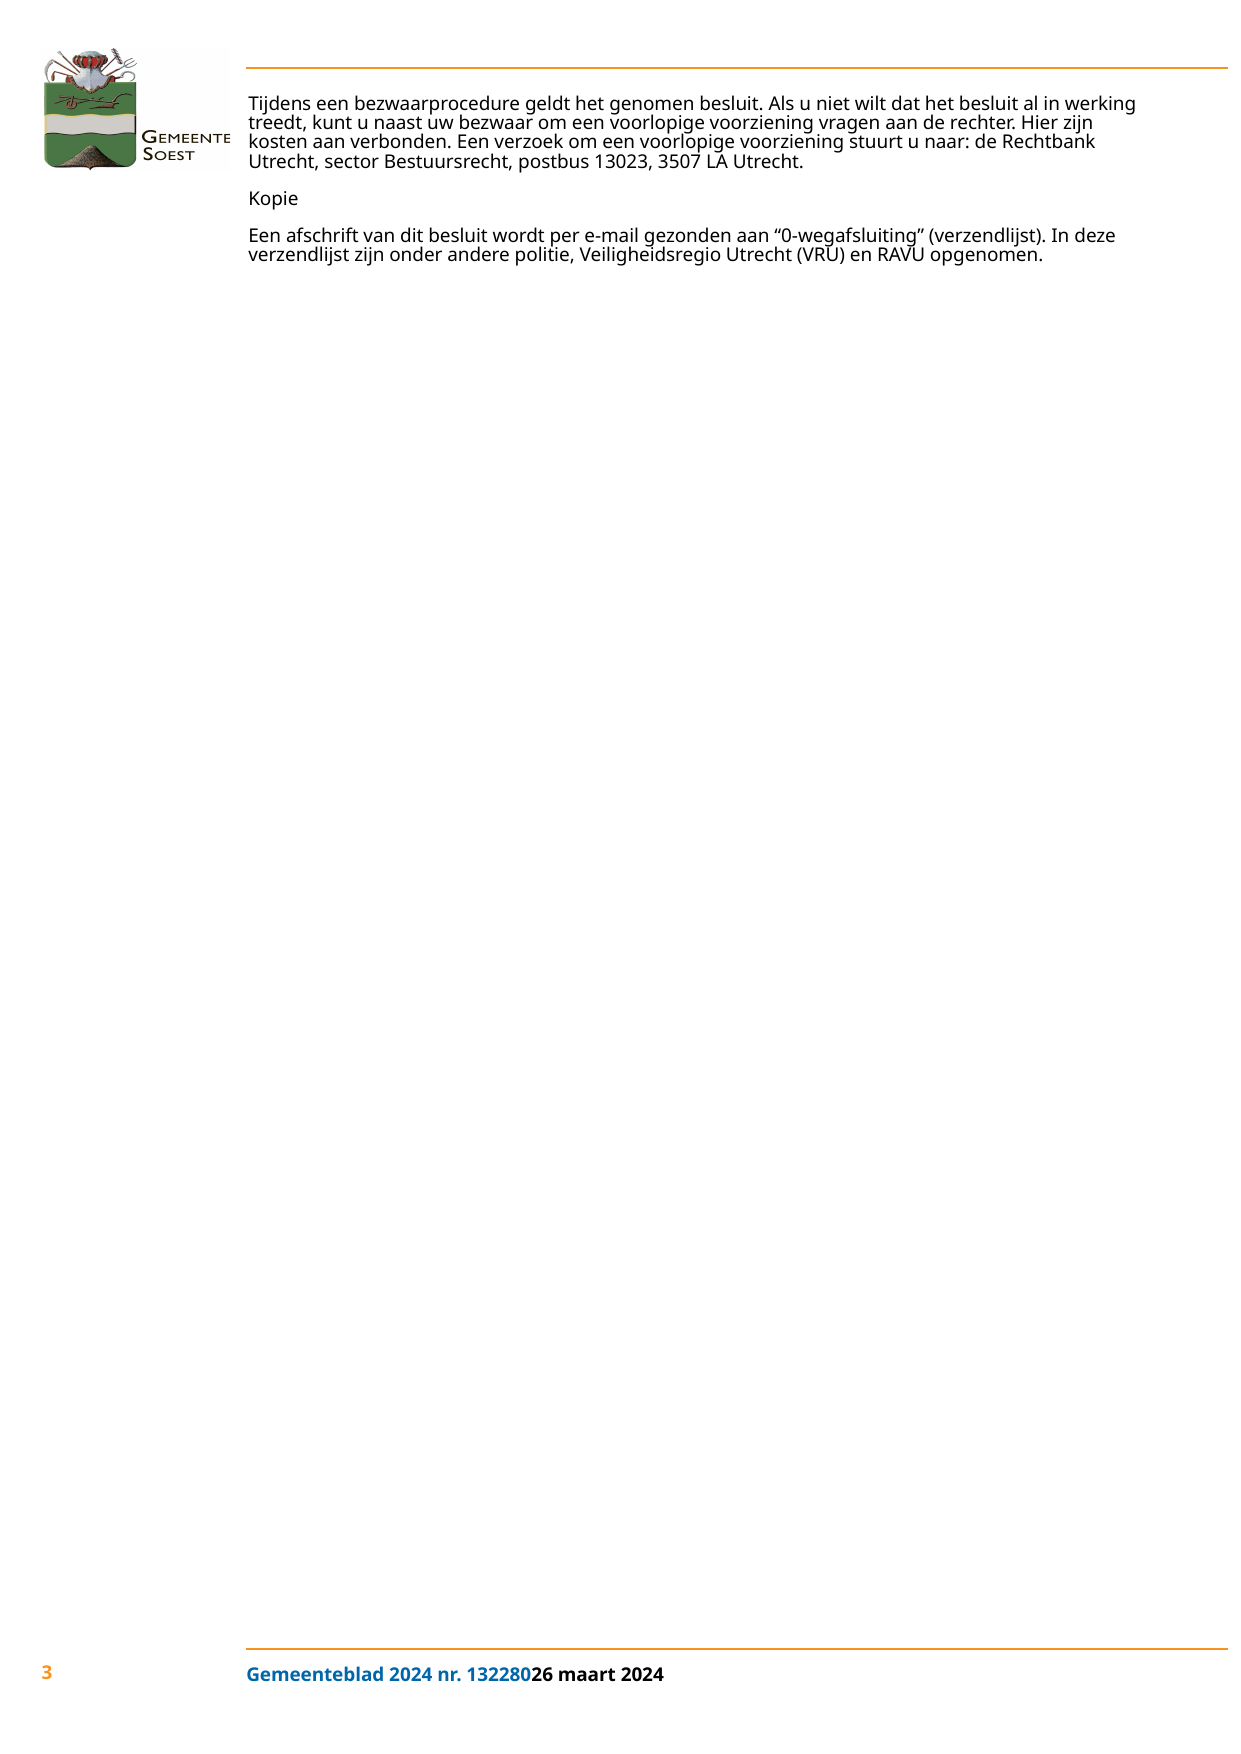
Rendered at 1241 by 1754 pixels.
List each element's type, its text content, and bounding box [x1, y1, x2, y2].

text Een afschrift van dit besluit wordt per e-mail gezonden aan “0-wegafsluiting” (verzendlijst). In deze verzendlijst zijn onder andere politie, Veiligheidsregio Utrecht (VRU) en RAVU opgenomen. [248, 227, 1152, 265]
picture [41, 47, 231, 172]
text Tijdens een bezwaarprocedure geldt het genomen besluit. Als u niet wilt dat het besluit al in werking treedt, kunt u naast uw bezwaar om een voorlopige voorziening vragen aan de rechter. Hier zijn kosten aan verbonden. Een verzoek om een voorlopige voorziening stuurt u naar: de Rechtbank Utrecht, sector Bestuursrecht, postbus 13023, 3507 LA Utrecht. [248, 95, 1152, 172]
text Kopie [248, 189, 1152, 209]
